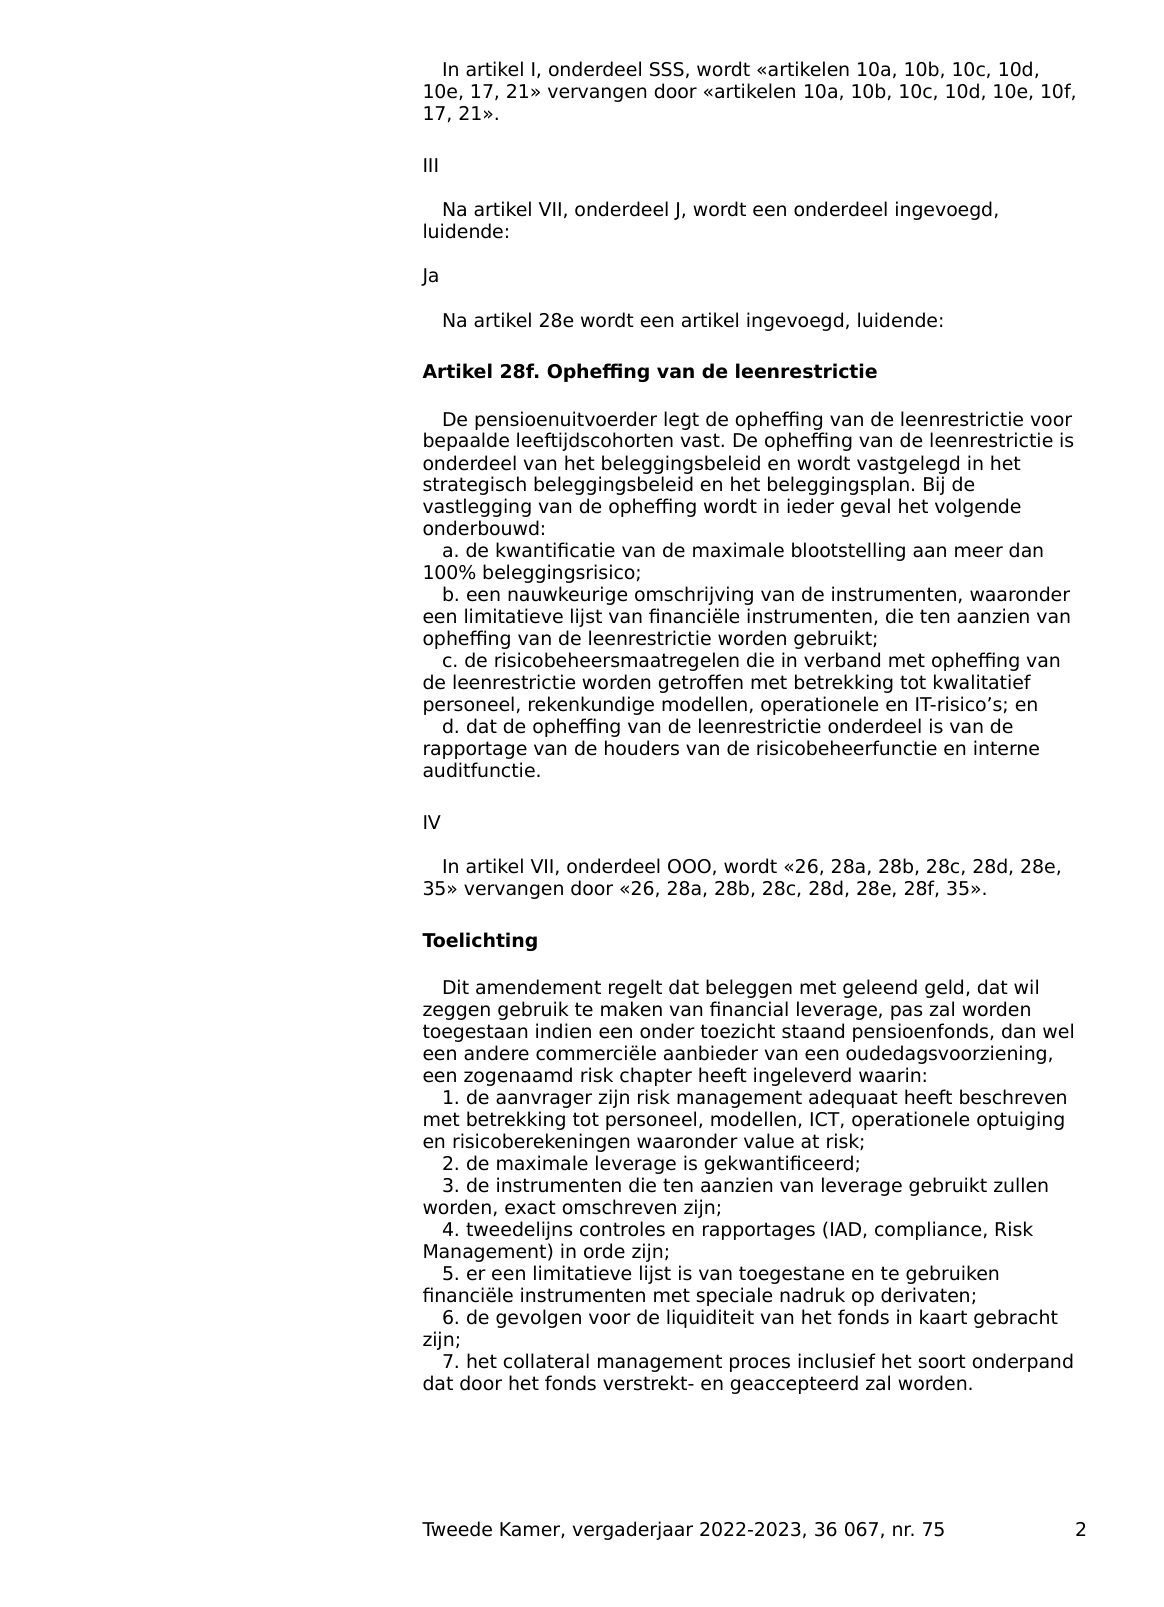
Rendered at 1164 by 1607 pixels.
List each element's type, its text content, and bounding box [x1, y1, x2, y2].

text 7. het collateral management proces inclusief het soort onderpand dat door het fonds verstrekt- en geaccepteerd zal worden. [422, 1351, 1087, 1395]
subtitle Toelichting [422, 930, 1087, 952]
text De pensioenuitvoerder legt de opheffing van de leenrestrictie voor bepaalde leeftijdscohorten vast. De opheffing van de leenrestrictie is onderdeel van het beleggingsbeleid en wordt vastgelegd in het strategisch beleggingsbeleid en het beleggingsplan. Bij de vastlegging van de opheffing wordt in ieder geval het volgende onderbouwd: [422, 408, 1087, 540]
text Dit amendement regelt dat beleggen met geleend geld, dat wil zeggen gebruik te maken van financial leverage, pas zal worden toegestaan indien een onder toezicht staand pensioenfonds, dan wel een andere commerciële aanbieder van een oudedagsvoorziening, een zogenaamd risk chapter heeft ingeleverd waarin: [422, 977, 1087, 1087]
subtitle Artikel 28f. Opheffing van de leenrestrictie [422, 361, 1087, 383]
text 3. de instrumenten die ten aanzien van leverage gebruikt zullen worden, exact omschreven zijn; [422, 1175, 1087, 1219]
text 4. tweedelijns controles en rapportages (IAD, compliance, Risk Management) in orde zijn; [422, 1219, 1087, 1263]
text a. de kwantificatie van de maximale blootstelling aan meer dan 100% beleggingsrisico; [422, 540, 1087, 584]
subtitle IV [422, 812, 1087, 834]
text In artikel VII, onderdeel OOO, wordt «26, 28a, 28b, 28c, 28d, 28e, 35» vervangen door «26, 28a, 28b, 28c, 28d, 28e, 28f, 35». [422, 856, 1087, 900]
text b. een nauwkeurige omschrijving van de instrumenten, waaronder een limitatieve lijst van financiële instrumenten, die ten aanzien van opheffing van de leenrestrictie worden gebruikt; [422, 584, 1087, 650]
text Ja [422, 265, 1087, 287]
text 1. de aanvrager zijn risk management adequaat heeft beschreven met betrekking tot personeel, modellen, ICT, operationele optuiging en risicoberekeningen waaronder value at risk; [422, 1087, 1087, 1153]
text Na artikel VII, onderdeel J, wordt een onderdeel ingevoegd, luidende: [422, 199, 1087, 243]
text 2. de maximale leverage is gekwantificeerd; [422, 1153, 1087, 1175]
text 5. er een limitatieve lijst is van toegestane en te gebruiken financiële instrumenten met speciale nadruk op derivaten; [422, 1263, 1087, 1307]
text In artikel I, onderdeel SSS, wordt «artikelen 10a, 10b, 10c, 10d, 10e, 17, 21» vervangen door «artikelen 10a, 10b, 10c, 10d, 10e, 10f, 17, 21». [422, 59, 1087, 125]
text 6. de gevolgen voor de liquiditeit van het fonds in kaart gebracht zijn; [422, 1307, 1087, 1351]
text c. de risicobeheersmaatregelen die in verband met opheffing van de leenrestrictie worden getroffen met betrekking tot kwalitatief personeel, rekenkundige modellen, operationele en IT-risico’s; en [422, 650, 1087, 716]
text Na artikel 28e wordt een artikel ingevoegd, luidende: [422, 309, 1087, 331]
subtitle III [422, 155, 1087, 177]
text d. dat de opheffing van de leenrestrictie onderdeel is van de rapportage van de houders van de risicobeheerfunctie en interne auditfunctie. [422, 716, 1087, 782]
